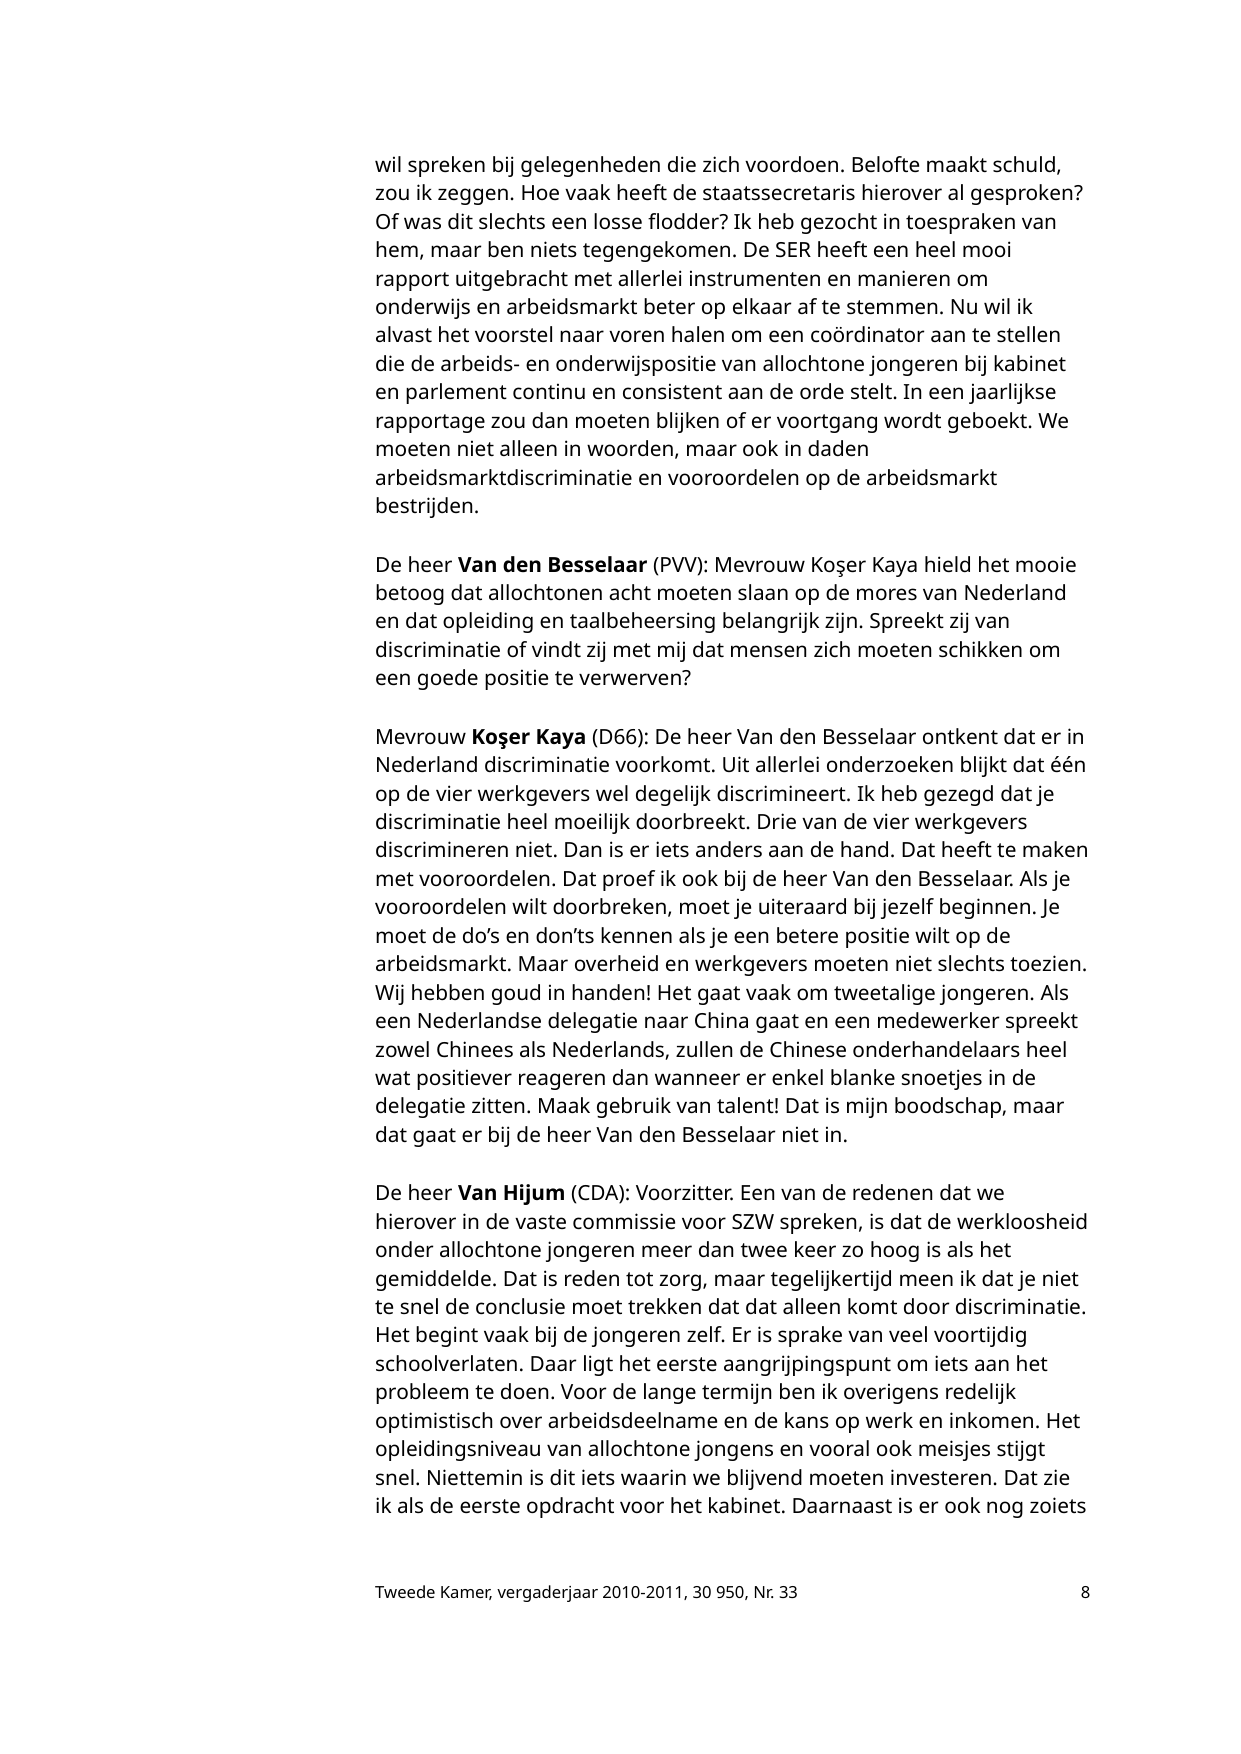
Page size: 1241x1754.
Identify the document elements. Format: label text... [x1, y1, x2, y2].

text De heer Van den Besselaar (PVV): Mevrouw Koşer Kaya hield het mooie betoog dat allochtonen acht moeten slaan op de mores van Nederland en dat opleiding en taalbeheersing belangrijk zijn. Spreekt zij van discriminatie of vindt zij met mij dat mensen zich moeten schikken om een goede positie te verwerven? [375, 550, 1090, 692]
text wil spreken bij gelegenheden die zich voordoen. Belofte maakt schuld, zou ik zeggen. Hoe vaak heeft de staatssecretaris hierover al gesproken? Of was dit slechts een losse flodder? Ik heb gezocht in toespraken van hem, maar ben niets tegengekomen. De SER heeft een heel mooi rapport uitgebracht met allerlei instrumenten en manieren om onderwijs en arbeidsmarkt beter op elkaar af te stemmen. Nu wil ik alvast het voorstel naar voren halen om een coördinator aan te stellen die de arbeids- en onderwijspositie van allochtone jongeren bij kabinet en parlement continu en consistent aan de orde stelt. In een jaarlijkse rapportage zou dan moeten blijken of er voortgang wordt geboekt. We moeten niet alleen in woorden, maar ook in daden arbeidsmarktdiscriminatie en vooroordelen op de arbeidsmarkt bestrijden. [375, 150, 1090, 520]
text De heer Van Hijum (CDA): Voorzitter. Een van de redenen dat we hierover in de vaste commissie voor SZW spreken, is dat de werkloosheid onder allochtone jongeren meer dan twee keer zo hoog is als het gemiddelde. Dat is reden tot zorg, maar tegelijkertijd meen ik dat je niet te snel de conclusie moet trekken dat dat alleen komt door discriminatie. Het begint vaak bij de jongeren zelf. Er is sprake van veel voortijdig schoolverlaten. Daar ligt het eerste aangrijpingspunt om iets aan het probleem te doen. Voor de lange termijn ben ik overigens redelijk optimistisch over arbeidsdeelname en de kans op werk en inkomen. Het opleidingsniveau van allochtone jongens en vooral ook meisjes stijgt snel. Niettemin is dit iets waarin we blijvend moeten investeren. Dat zie ik als de eerste opdracht voor het kabinet. Daarnaast is er ook nog zoiets [375, 1178, 1090, 1520]
text Mevrouw Koşer Kaya (D66): De heer Van den Besselaar ontkent dat er in Nederland discriminatie voorkomt. Uit allerlei onderzoeken blijkt dat één op de vier werkgevers wel degelijk discrimineert. Ik heb gezegd dat je discriminatie heel moeilijk doorbreekt. Drie van de vier werkgevers discrimineren niet. Dan is er iets anders aan de hand. Dat heeft te maken met vooroordelen. Dat proef ik ook bij de heer Van den Besselaar. Als je vooroordelen wilt doorbreken, moet je uiteraard bij jezelf beginnen. Je moet de do’s en don’ts kennen als je een betere positie wilt op de arbeidsmarkt. Maar overheid en werkgevers moeten niet slechts toezien. Wij hebben goud in handen! Het gaat vaak om tweetalige jongeren. Als een Nederlandse delegatie naar China gaat en een medewerker spreekt zowel Chinees als Nederlands, zullen de Chinese onderhandelaars heel wat positiever reageren dan wanneer er enkel blanke snoetjes in de delegatie zitten. Maak gebruik van talent! Dat is mijn boodschap, maar dat gaat er bij de heer Van den Besselaar niet in. [375, 722, 1090, 1148]
